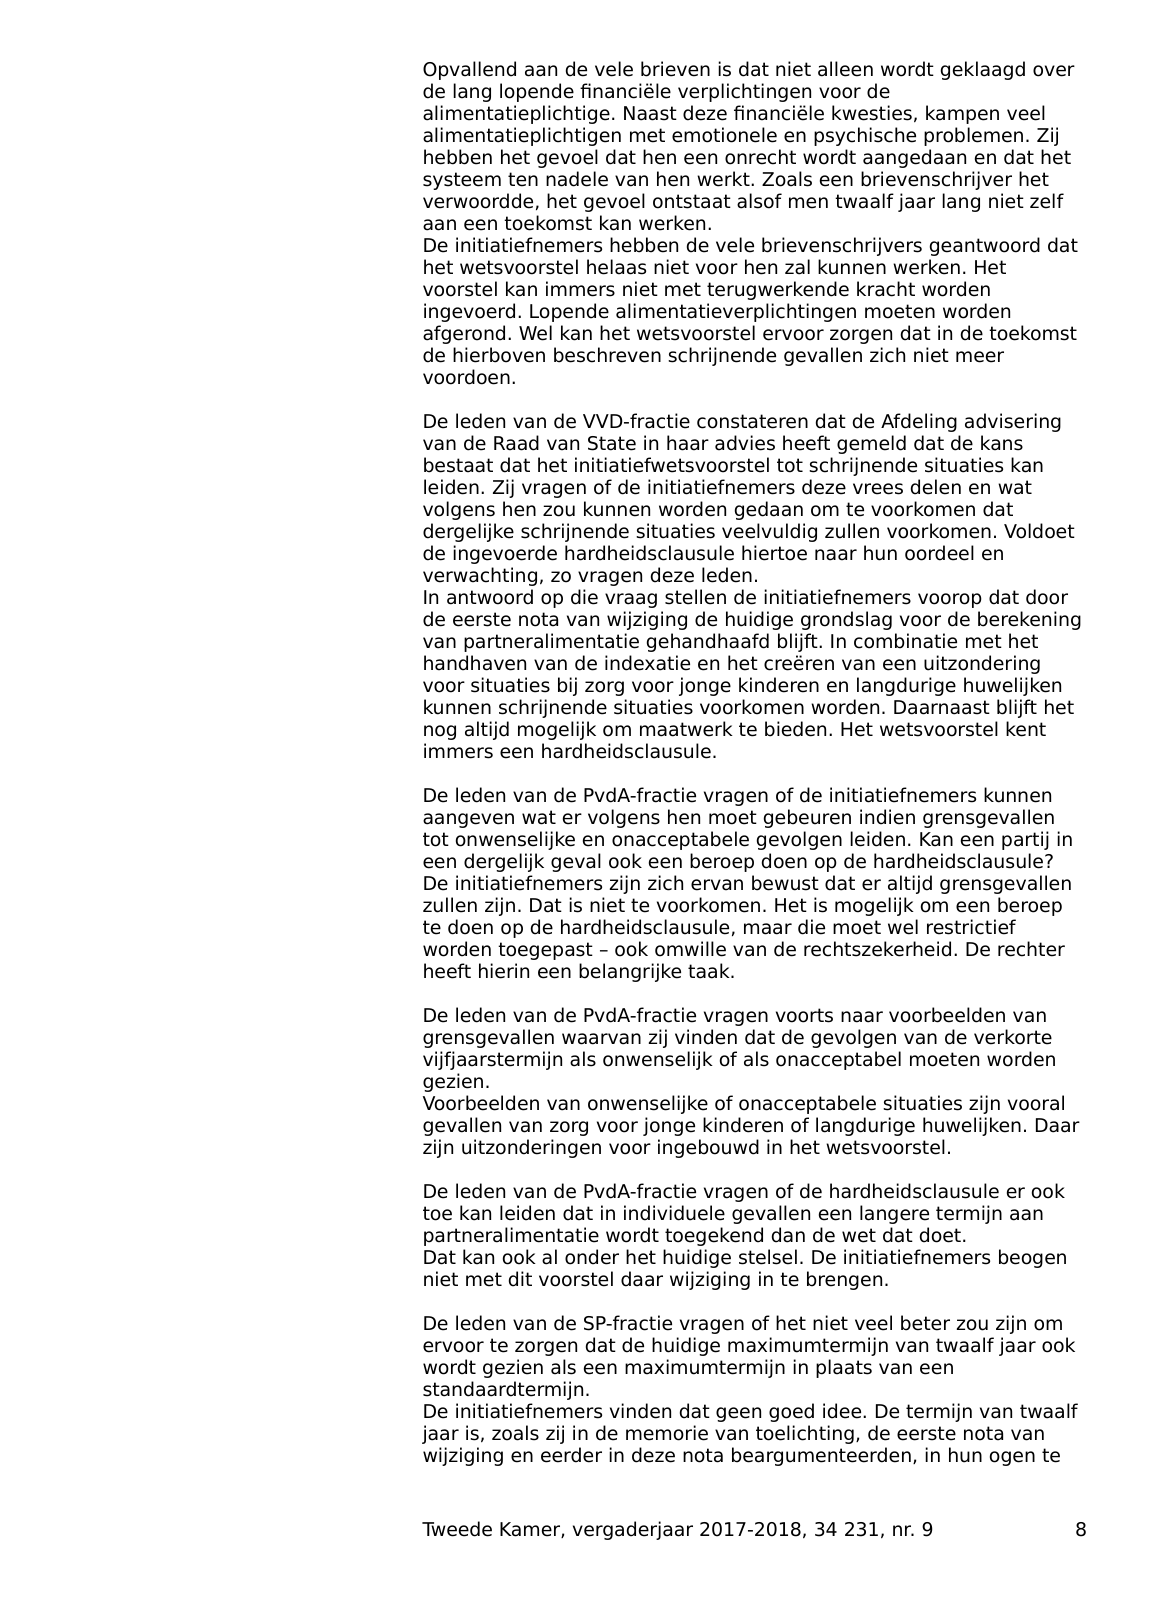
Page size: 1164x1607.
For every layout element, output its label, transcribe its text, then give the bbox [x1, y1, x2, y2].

text De initiatiefnemers vinden dat geen goed idee. De termijn van twaalf jaar is, zoals zij in de memorie van toelichting, de eerste nota van wijziging en eerder in deze nota beargumenteerden, in hun ogen te [422, 1401, 1087, 1467]
text De leden van de SP-fractie vragen of het niet veel beter zou zijn om ervoor te zorgen dat de huidige maximumtermijn van twaalf jaar ook wordt gezien als een maximumtermijn in plaats van een standaardtermijn. [422, 1313, 1087, 1401]
text De leden van de PvdA-fractie vragen of de initiatiefnemers kunnen aangeven wat er volgens hen moet gebeuren indien grensgevallen tot onwenselijke en onacceptabele gevolgen leiden. Kan een partij in een dergelijk geval ook een beroep doen op de hardheidsclausule? [422, 785, 1087, 873]
text De initiatiefnemers zijn zich ervan bewust dat er altijd grensgevallen zullen zijn. Dat is niet te voorkomen. Het is mogelijk om een beroep te doen op de hardheidsclausule, maar die moet wel restrictief worden toegepast – ook omwille van de rechtszekerheid. De rechter heeft hierin een belangrijke taak. [422, 873, 1087, 983]
text Voorbeelden van onwenselijke of onacceptabele situaties zijn vooral gevallen van zorg voor jonge kinderen of langdurige huwelijken. Daar zijn uitzonderingen voor ingebouwd in het wetsvoorstel. [422, 1093, 1087, 1159]
text De leden van de PvdA-fractie vragen of de hardheidsclausule er ook toe kan leiden dat in individuele gevallen een langere termijn aan partneralimentatie wordt toegekend dan de wet dat doet. [422, 1181, 1087, 1247]
text De leden van de VVD-fractie constateren dat de Afdeling advisering van de Raad van State in haar advies heeft gemeld dat de kans bestaat dat het initiatiefwetsvoorstel tot schrijnende situaties kan leiden. Zij vragen of de initiatiefnemers deze vrees delen en wat volgens hen zou kunnen worden gedaan om te voorkomen dat dergelijke schrijnende situaties veelvuldig zullen voorkomen. Voldoet de ingevoerde hardheidsclausule hiertoe naar hun oordeel en verwachting, zo vragen deze leden. [422, 411, 1087, 587]
text De leden van de PvdA-fractie vragen voorts naar voorbeelden van grensgevallen waarvan zij vinden dat de gevolgen van de verkorte vijfjaarstermijn als onwenselijk of als onacceptabel moeten worden gezien. [422, 1005, 1087, 1093]
text De initiatiefnemers hebben de vele brievenschrijvers geantwoord dat het wetsvoorstel helaas niet voor hen zal kunnen werken. Het voorstel kan immers niet met terugwerkende kracht worden ingevoerd. Lopende alimentatieverplichtingen moeten worden afgerond. Wel kan het wetsvoorstel ervoor zorgen dat in de toekomst de hierboven beschreven schrijnende gevallen zich niet meer voordoen. [422, 235, 1087, 389]
text Opvallend aan de vele brieven is dat niet alleen wordt geklaagd over de lang lopende financiële verplichtingen voor de alimentatieplichtige. Naast deze financiële kwesties, kampen veel alimentatieplichtigen met emotionele en psychische problemen. Zij hebben het gevoel dat hen een onrecht wordt aangedaan en dat het systeem ten nadele van hen werkt. Zoals een brievenschrijver het verwoordde, het gevoel ontstaat alsof men twaalf jaar lang niet zelf aan een toekomst kan werken. [422, 59, 1087, 235]
text In antwoord op die vraag stellen de initiatiefnemers voorop dat door de eerste nota van wijziging de huidige grondslag voor de berekening van partneralimentatie gehandhaafd blijft. In combinatie met het handhaven van de indexatie en het creëren van een uitzondering voor situaties bij zorg voor jonge kinderen en langdurige huwelijken kunnen schrijnende situaties voorkomen worden. Daarnaast blijft het nog altijd mogelijk om maatwerk te bieden. Het wetsvoorstel kent immers een hardheidsclausule. [422, 587, 1087, 763]
text Dat kan ook al onder het huidige stelsel. De initiatiefnemers beogen niet met dit voorstel daar wijziging in te brengen. [422, 1247, 1087, 1291]
